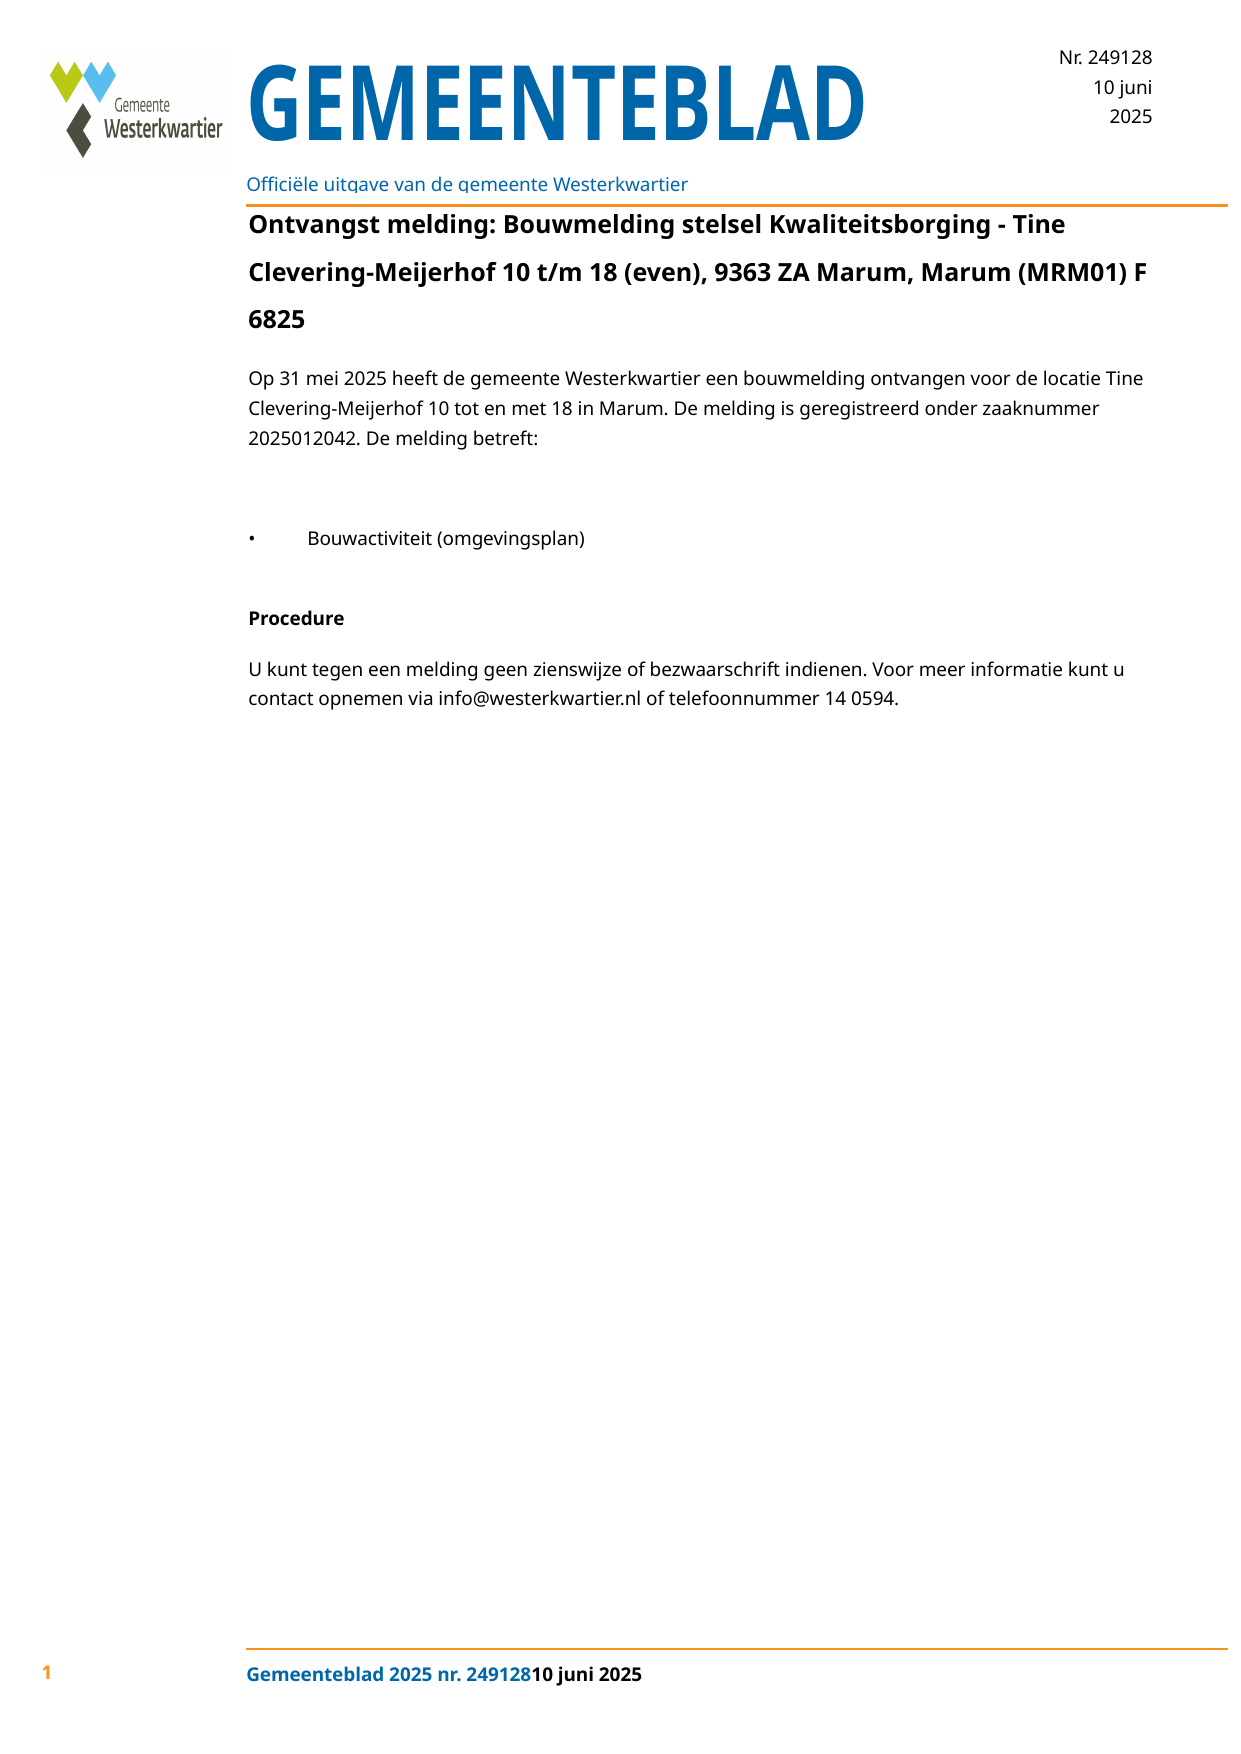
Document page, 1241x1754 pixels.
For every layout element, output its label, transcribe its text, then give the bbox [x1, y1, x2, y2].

text Op 31 mei 2025 heeft de gemeente Westerkwartier een bouwmelding ontvangen voor de locatie Tine Clevering-Meijerhof 10 tot en met 18 in Marum. De melding is geregistreerd onder zaaknummer 2025012042. De melding betreft: [248, 366, 1152, 450]
text Procedure [248, 606, 1152, 631]
text Ontvangst melding: Bouwmelding stelsel Kwaliteitsborging - Tine Clevering-Meijerhof 10 t/m 18 (even), 9363 ZA Marum, Marum (MRM01) F 6825 [248, 207, 1152, 336]
text U kunt tegen een melding geen zienswijze of bezwaarschrift indienen. Voor meer informatie kunt u contact opnemen via info@westerkwartier.nl of telefoonnummer 14 0594. [248, 656, 1152, 711]
picture [41, 47, 231, 172]
list Bouwactiviteit (omgevingsplan) [248, 526, 1152, 551]
